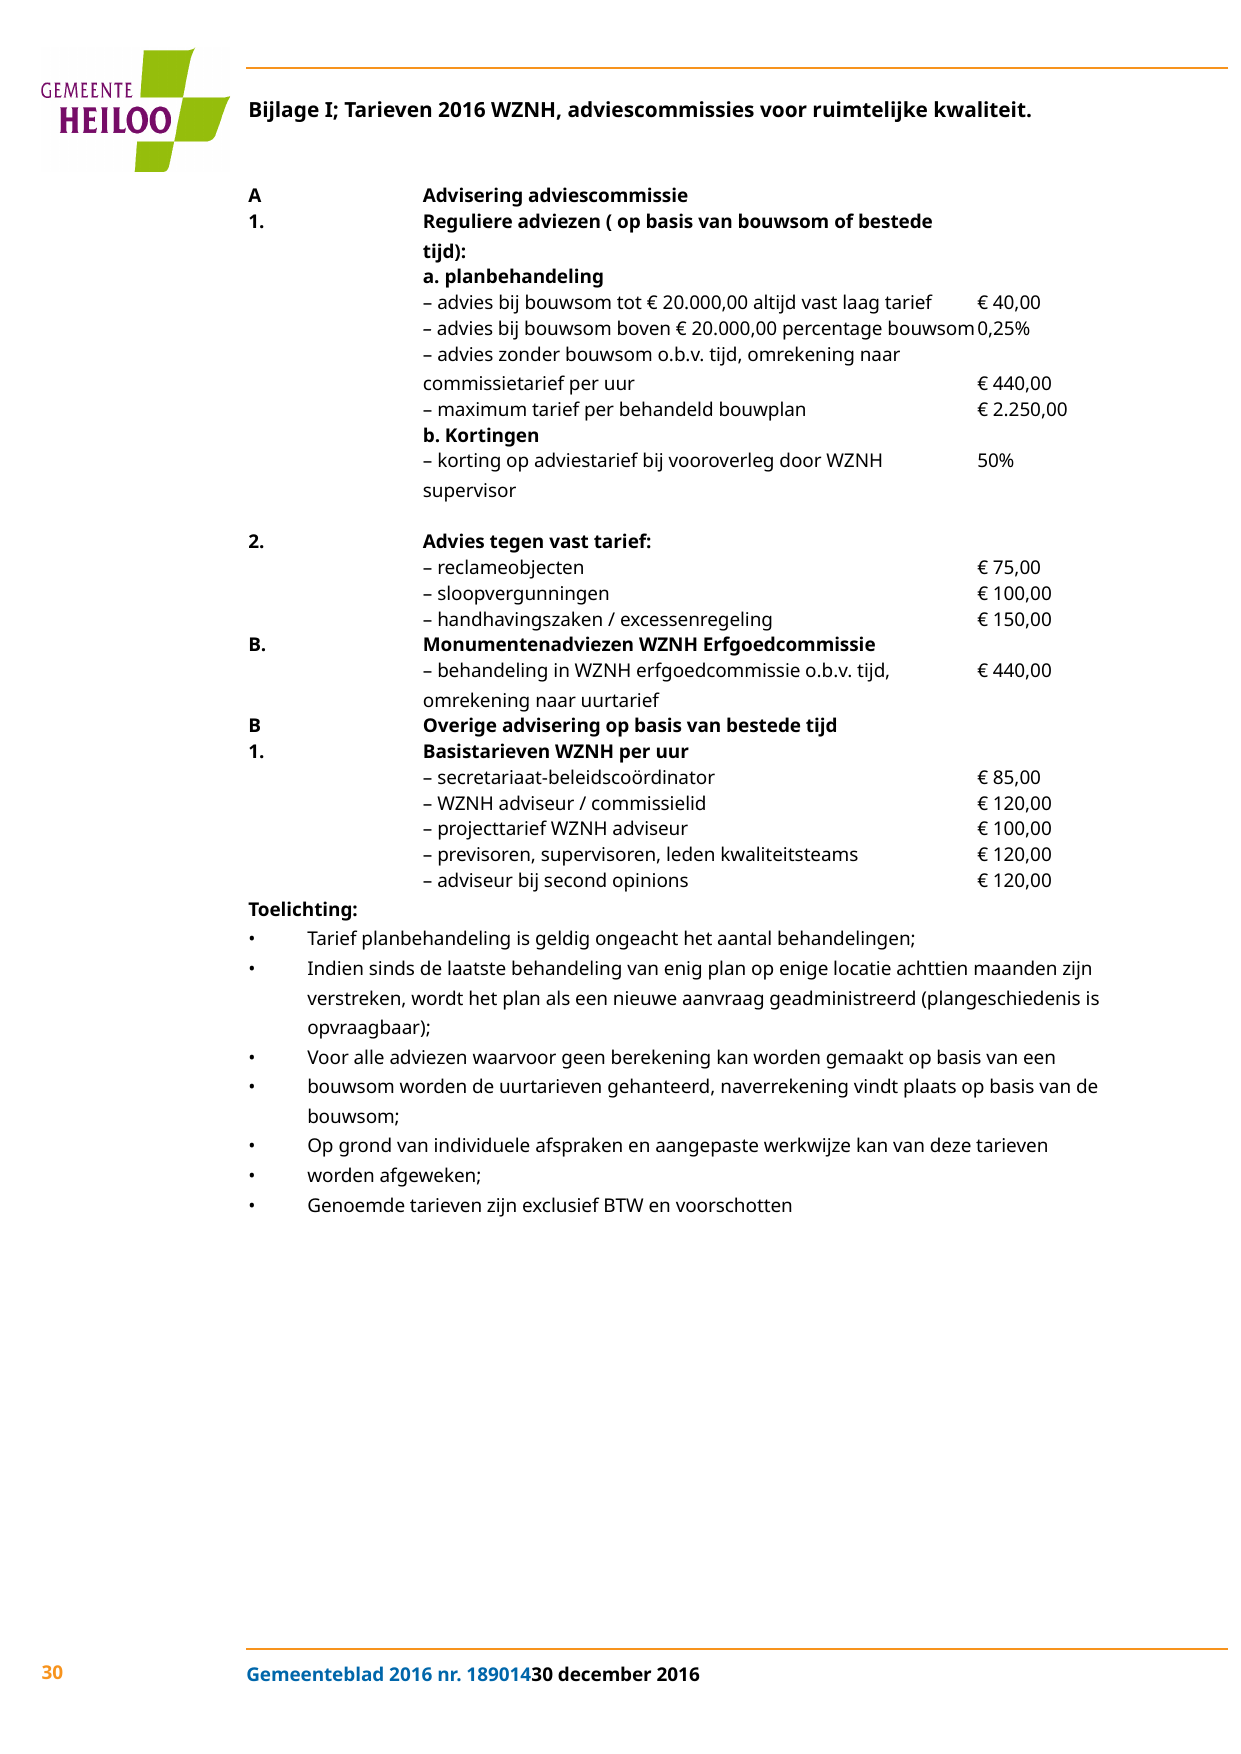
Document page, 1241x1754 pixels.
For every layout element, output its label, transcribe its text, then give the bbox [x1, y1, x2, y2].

table_cell Monumentenadviezen WZNH Erfgoedcommissie [423, 632, 977, 657]
text Bijlage I; Tarieven 2016 WZNH, adviescommissies voor ruimtelijke kwaliteit. [248, 95, 1152, 123]
table_cell – sloopvergunningen [423, 580, 977, 606]
list Voor alle adviezen waarvoor geen berekening kan worden gemaakt op basis van een [248, 1044, 1152, 1069]
table_cell B [248, 713, 423, 738]
table_cell € 120,00 [977, 841, 1152, 867]
table_cell – projecttarief WZNH adviseur [423, 816, 977, 841]
table_cell b. Kortingen [423, 422, 977, 448]
table_cell – behandeling in WZNH erfgoedcommissie o.b.v. tijd, omrekening naar uurtarief [423, 657, 977, 713]
table_cell – korting op adviestarief bij vooroverleg door WZNH supervisor [423, 448, 977, 503]
table_cell 0,25% [977, 315, 1152, 341]
table_cell [248, 764, 423, 790]
table_cell [977, 632, 1152, 657]
picture [41, 47, 231, 172]
table_cell Overige advisering op basis van bestede tijd [423, 713, 1152, 738]
table_cell Advies tegen vast tarief: [423, 529, 977, 554]
table_cell [248, 422, 423, 448]
table_cell 50% [977, 448, 1152, 503]
table_cell € 2.250,00 [977, 396, 1152, 422]
table_cell – previsoren, supervisoren, leden kwaliteitsteams [423, 841, 977, 867]
table_cell [977, 208, 1152, 264]
table_cell – maximum tarief per behandeld bouwplan [423, 396, 977, 422]
table_cell – advies bij bouwsom tot € 20.000,00 altijd vast laag tarief [423, 289, 977, 315]
table_cell [248, 790, 423, 816]
table_cell [977, 529, 1152, 554]
table_cell – advies zonder bouwsom o.b.v. tijd, omrekening naar commissietarief per uur [423, 341, 977, 396]
table_cell € 120,00 [977, 867, 1152, 893]
table_cell – secretariaat-beleidscoördinator [423, 764, 977, 790]
table_cell [248, 657, 423, 713]
table_cell 1. [248, 738, 423, 764]
table_cell [977, 503, 1152, 529]
table_cell 1. [248, 208, 423, 264]
list Tarief planbehandeling is geldig ongeacht het aantal behandelingen; [248, 926, 1152, 951]
table_cell € 440,00 [977, 657, 1152, 713]
table_cell € 40,00 [977, 289, 1152, 315]
table_cell a. planbehandeling [423, 264, 977, 289]
list Indien sinds de laatste behandeling van enig plan op enige locatie achttien maanden zijn verstreken, wordt het plan als een nieuwe aanvraag geadministreerd (plangeschiedenis is opvraagbaar); [248, 955, 1152, 1040]
table_cell – reclameobjecten [423, 554, 977, 580]
table_cell [248, 867, 423, 893]
table_cell – advies bij bouwsom boven € 20.000,00 percentage bouwsom [423, 315, 977, 341]
list Op grond van individuele afspraken en aangepaste werkwijze kan van deze tarieven [248, 1133, 1152, 1158]
table_cell 2. [248, 529, 423, 554]
text Toelichting: [248, 896, 1152, 922]
table_cell € 440,00 [977, 341, 1152, 396]
table_cell [248, 606, 423, 632]
table_cell [248, 841, 423, 867]
table_cell € 100,00 [977, 580, 1152, 606]
table_cell – WZNH adviseur / commissielid [423, 790, 977, 816]
table_header A [248, 183, 423, 208]
list Genoemde tarieven zijn exclusief BTW en voorschotten [248, 1192, 1152, 1217]
table_cell [248, 503, 423, 529]
table_cell [248, 315, 423, 341]
table_cell – handhavingszaken / excessenregeling [423, 606, 977, 632]
table_cell B. [248, 632, 423, 657]
table_header Advisering adviescommissie [423, 183, 1152, 208]
table_cell € 85,00 [977, 764, 1152, 790]
table_cell [977, 738, 1152, 764]
table_cell Reguliere adviezen ( op basis van bouwsom of bestede tijd): [423, 208, 977, 264]
table_cell [977, 422, 1152, 448]
table_cell [248, 289, 423, 315]
table_cell € 100,00 [977, 816, 1152, 841]
table_cell [248, 816, 423, 841]
list worden afgeweken; [248, 1162, 1152, 1188]
list bouwsom worden de uurtarieven gehanteerd, naverrekening vindt plaats op basis van de bouwsom; [248, 1073, 1152, 1129]
table_cell € 120,00 [977, 790, 1152, 816]
table_cell [248, 554, 423, 580]
table_cell € 150,00 [977, 606, 1152, 632]
table_cell [977, 264, 1152, 289]
table_cell [423, 503, 977, 529]
table_cell – adviseur bij second opinions [423, 867, 977, 893]
table_cell [248, 396, 423, 422]
table_cell [248, 580, 423, 606]
table_cell [248, 341, 423, 396]
table_cell [248, 264, 423, 289]
table_cell € 75,00 [977, 554, 1152, 580]
table_cell [248, 448, 423, 503]
table_cell Basistarieven WZNH per uur [423, 738, 977, 764]
